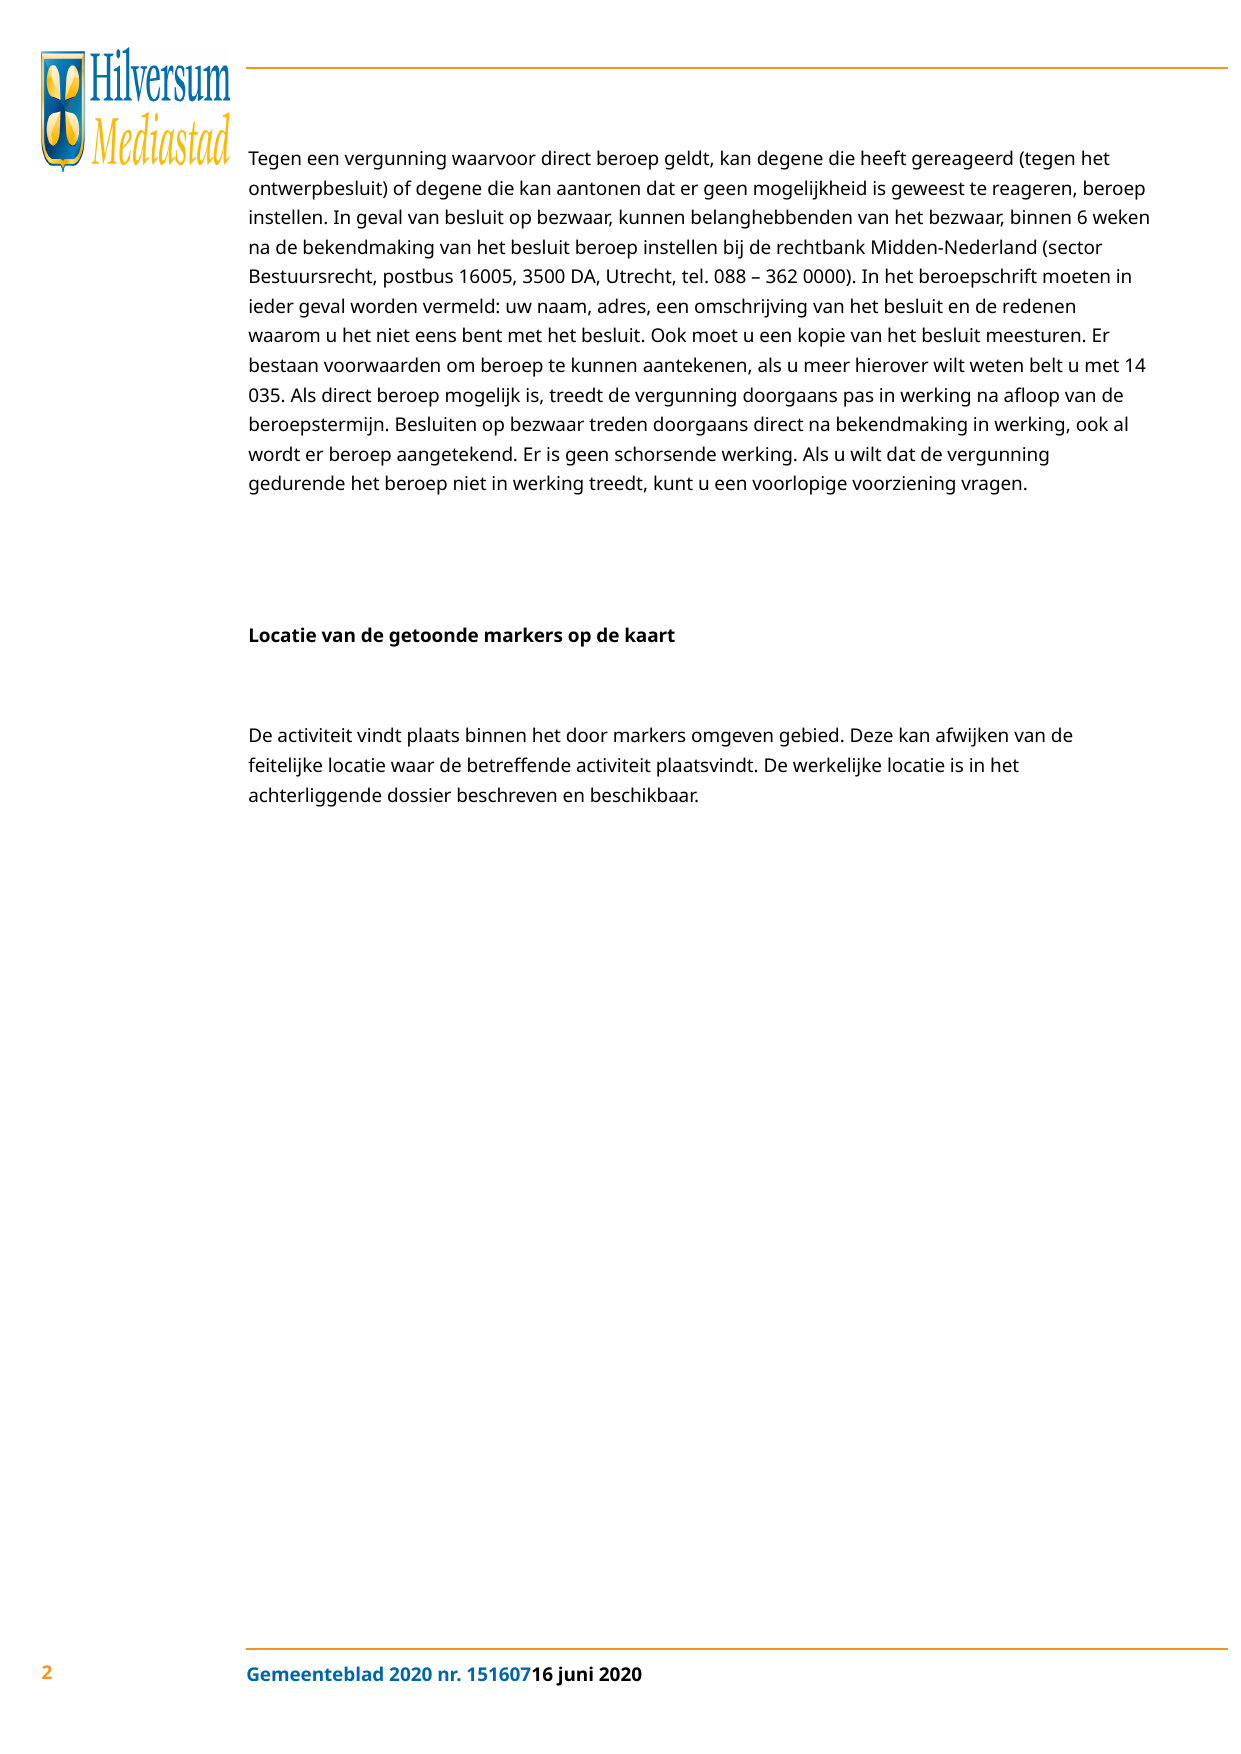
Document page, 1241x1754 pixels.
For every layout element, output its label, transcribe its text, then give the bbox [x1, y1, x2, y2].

text Tegen een vergunning waarvoor direct beroep geldt, kan degene die heeft gereageerd (tegen het ontwerpbesluit) of degene die kan aantonen dat er geen mogelijkheid is geweest te reageren, beroep instellen. In geval van besluit op bezwaar, kunnen belanghebbenden van het bezwaar, binnen 6 weken na de bekendmaking van het besluit beroep instellen bij de rechtbank Midden-Nederland (sector Bestuursrecht, postbus 16005, 3500 DA, Utrecht, tel. 088 – 362 0000). In het beroepschrift moeten in ieder geval worden vermeld: uw naam, adres, een omschrijving van het besluit en de redenen waarom u het niet eens bent met het besluit. Ook moet u een kopie van het besluit meesturen. Er bestaan voorwaarden om beroep te kunnen aantekenen, als u meer hierover wilt weten belt u met 14 035. Als direct beroep mogelijk is, treedt de vergunning doorgaans pas in werking na afloop van de beroepstermijn. Besluiten op bezwaar treden doorgaans direct na bekendmaking in werking, ook al wordt er beroep aangetekend. Er is geen schorsende werking. Als u wilt dat de vergunning gedurende het beroep niet in werking treedt, kunt u een voorlopige voorziening vragen. [248, 145, 1152, 496]
text Locatie van de getoonde markers op de kaart [248, 622, 1152, 648]
text De activiteit vindt plaats binnen het door markers omgeven gebied. Deze kan afwijken van de feitelijke locatie waar de betreffende activiteit plaatsvindt. De werkelijke locatie is in het achterliggende dossier beschreven en beschikbaar. [248, 723, 1152, 808]
picture [41, 47, 231, 172]
